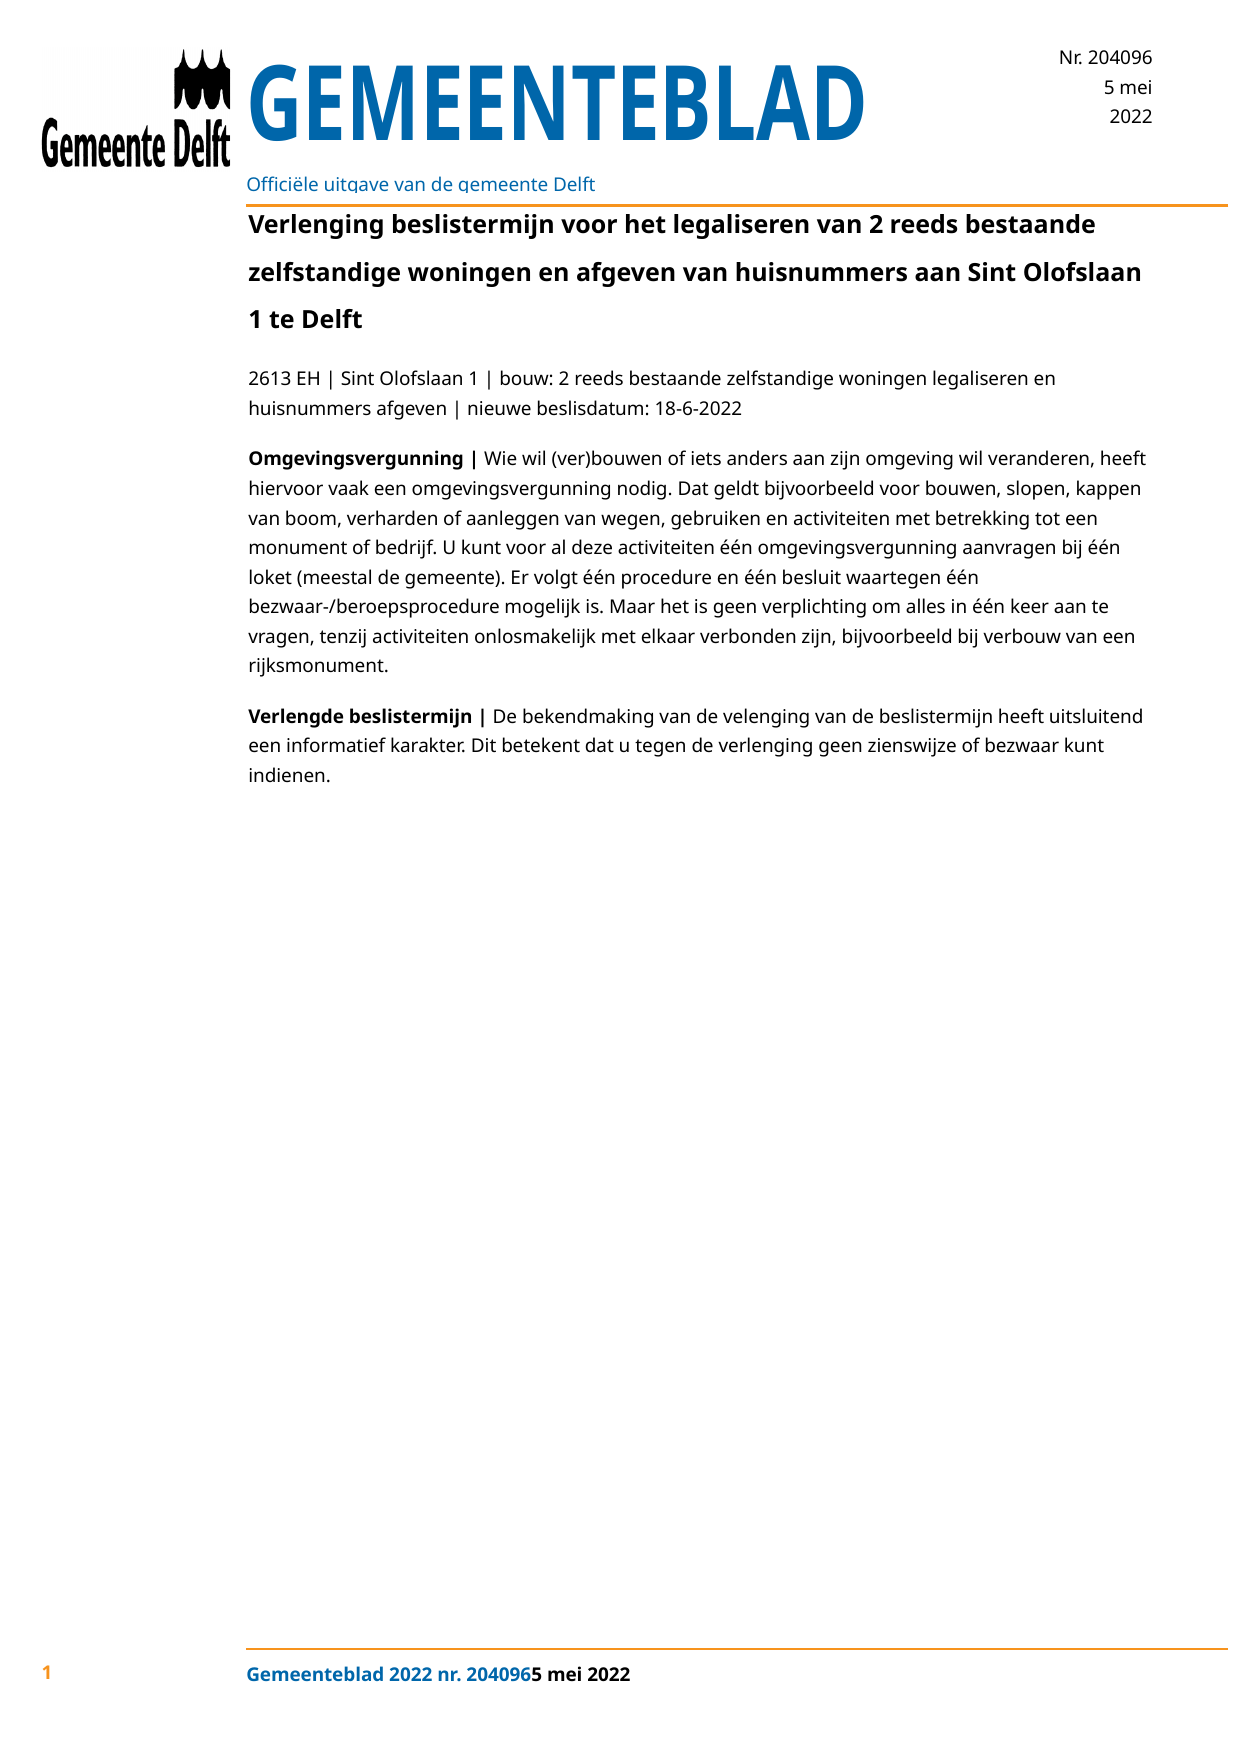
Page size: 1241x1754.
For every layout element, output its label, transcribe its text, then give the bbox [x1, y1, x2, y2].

picture [41, 47, 231, 172]
text Verlenging beslistermijn voor het legaliseren van 2 reeds bestaande zelfstandige woningen en afgeven van huisnummers aan Sint Olofslaan 1 te Delft [248, 207, 1152, 336]
text 2613 EH | Sint Olofslaan 1 | bouw: 2 reeds bestaande zelfstandige woningen legaliseren en huisnummers afgeven | nieuwe beslisdatum: 18-6-2022 [248, 366, 1152, 421]
text Verlengde beslistermijn | De bekendmaking van de velenging van de beslistermijn heeft uitsluitend een informatief karakter. Dit betekent dat u tegen de verlenging geen zienswijze of bezwaar kunt indienen. [248, 703, 1152, 788]
text Omgevingsvergunning | Wie wil (ver)bouwen of iets anders aan zijn omgeving wil veranderen, heeft hiervoor vaak een omgevingsvergunning nodig. Dat geldt bijvoorbeeld voor bouwen, slopen, kappen van boom, verharden of aanleggen van wegen, gebruiken en activiteiten met betrekking tot een monument of bedrijf. U kunt voor al deze activiteiten één omgevingsvergunning aanvragen bij één loket (meestal de gemeente). Er volgt één procedure en één besluit waartegen één bezwaar-/beroepsprocedure mogelijk is. Maar het is geen verplichting om alles in één keer aan te vragen, tenzij activiteiten onlosmakelijk met elkaar verbonden zijn, bijvoorbeeld bij verbouw van een rijksmonument. [248, 446, 1152, 678]
